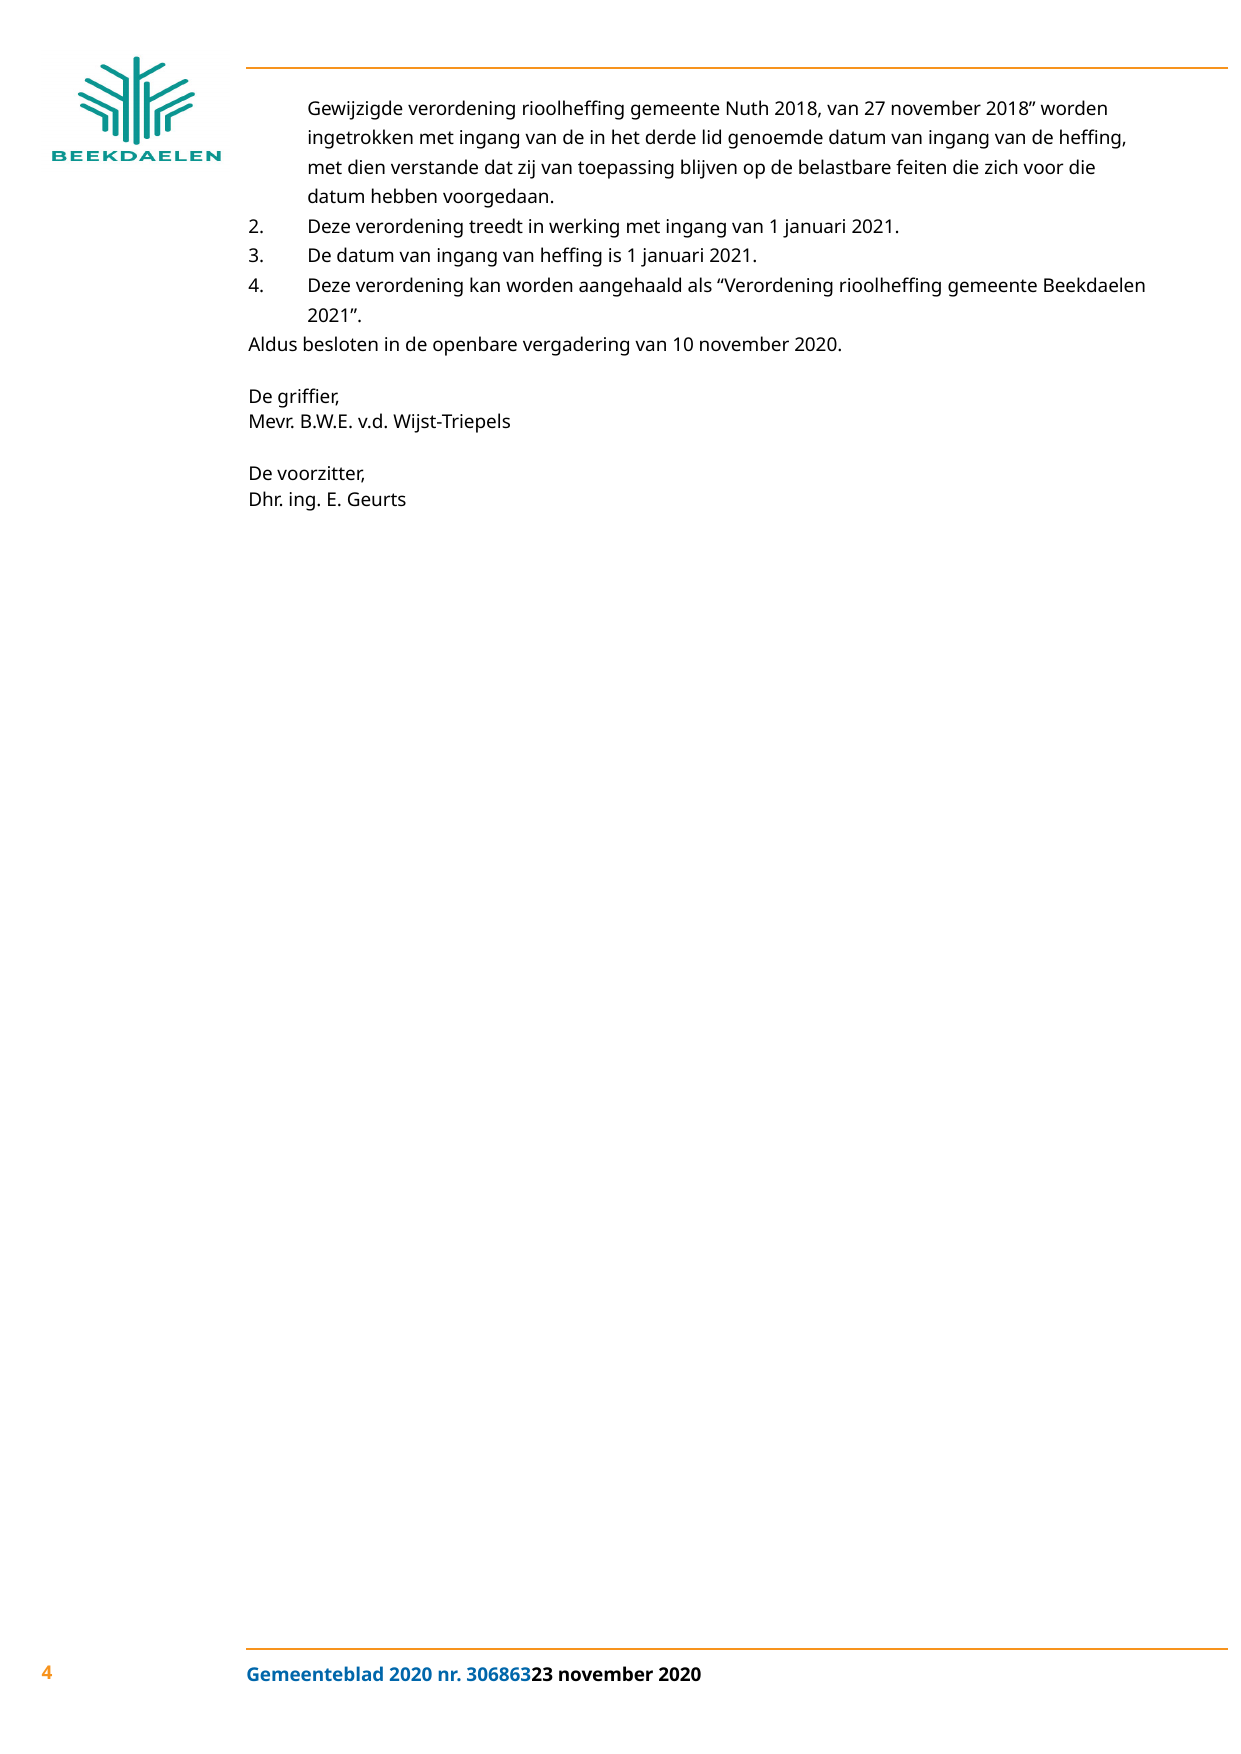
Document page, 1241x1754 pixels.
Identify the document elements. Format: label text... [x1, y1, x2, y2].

text De voorzitter, [248, 460, 1152, 486]
list Deze verordening kan worden aangehaald als “Verordening rioolheffing gemeente Beekdaelen 2021”. [248, 272, 1152, 328]
text Aldus besloten in de openbare vergadering van 10 november 2020. [248, 331, 1152, 357]
text De griffier, [248, 383, 1152, 409]
list Gewijzigde verordening rioolheffing gemeente Nuth 2018, van 27 november 2018” worden ingetrokken met ingang van de in het derde lid genoemde datum van ingang van de heffing, met dien verstande dat zij van toepassing blijven op de belastbare feiten die zich voor die datum hebben voorgedaan. [248, 95, 1152, 209]
text Dhr. ing. E. Geurts [248, 486, 1152, 512]
picture [41, 47, 231, 172]
text Mevr. B.W.E. v.d. Wijst-Triepels [248, 409, 1152, 434]
list Deze verordening treedt in werking met ingang van 1 januari 2021. [248, 213, 1152, 239]
list De datum van ingang van heffing is 1 januari 2021. [248, 243, 1152, 268]
